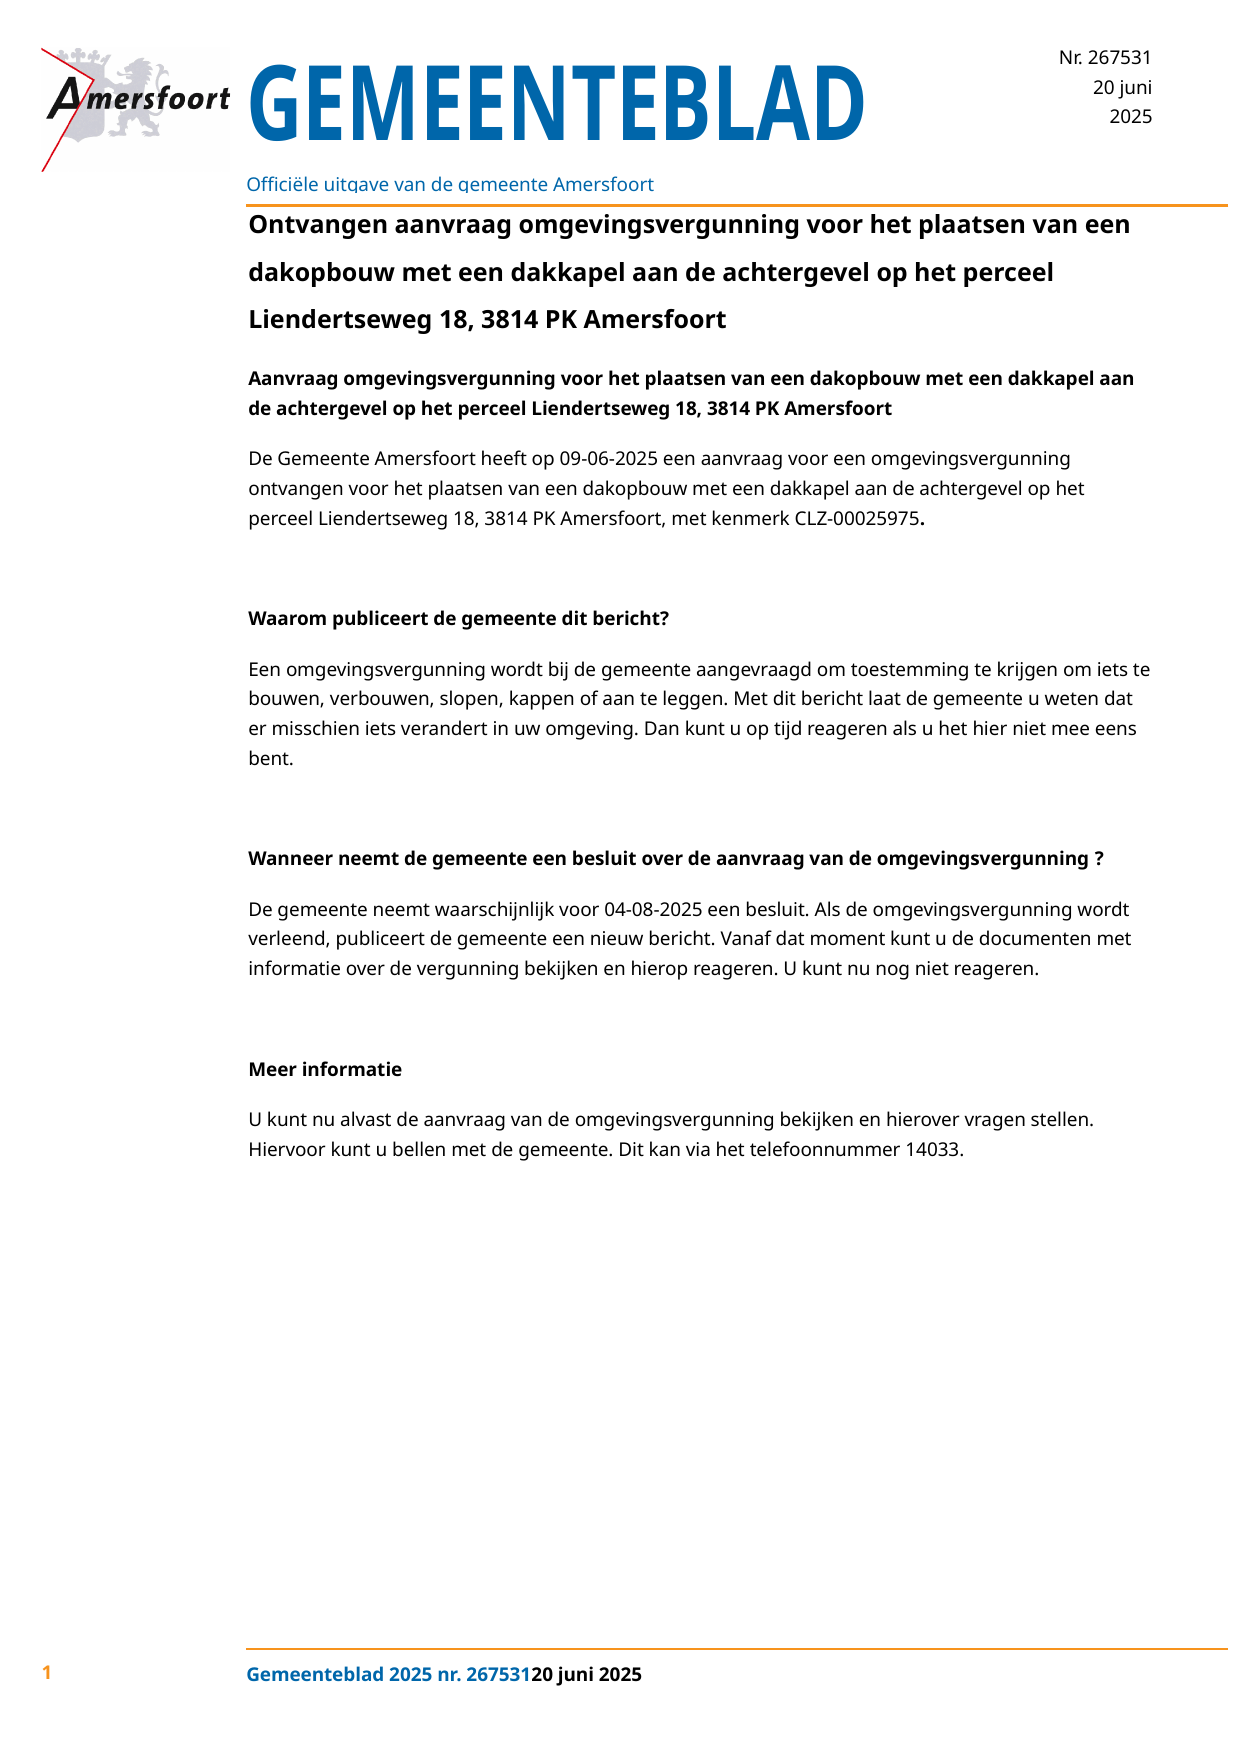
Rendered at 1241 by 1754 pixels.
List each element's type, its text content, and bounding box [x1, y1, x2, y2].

text Wanneer neemt de gemeente een besluit over de aanvraag van de omgevingsvergunning ? [248, 846, 1152, 871]
picture [41, 47, 231, 172]
text Een omgevingsvergunning wordt bij de gemeente aangevraagd om toestemming te krijgen om iets te bouwen, verbouwen, slopen, kappen of aan te leggen. Met dit bericht laat de gemeente u weten dat er misschien iets verandert in uw omgeving. Dan kunt u op tijd reageren als u het hier niet mee eens bent. [248, 656, 1152, 770]
text De Gemeente Amersfoort heeft op 09-06-2025 een aanvraag voor een omgevingsvergunning ontvangen voor het plaatsen van een dakopbouw met een dakkapel aan de achtergevel op het perceel Liendertseweg 18, 3814 PK Amersfoort, met kenmerk CLZ-00025975. [248, 446, 1152, 530]
text U kunt nu alvast de aanvraag van de omgevingsvergunning bekijken en hierover vragen stellen. Hiervoor kunt u bellen met de gemeente. Dit kan via het telefoonnummer 14033. [248, 1106, 1152, 1162]
text De gemeente neemt waarschijnlijk voor 04-08-2025 een besluit. Als de omgevingsvergunning wordt verleend, publiceert de gemeente een nieuw bericht. Vanaf dat moment kunt u de documenten met informatie over de vergunning bekijken en hierop reageren. U kunt nu nog niet reageren. [248, 896, 1152, 981]
text Ontvangen aanvraag omgevingsvergunning voor het plaatsen van een dakopbouw met een dakkapel aan de achtergevel op het perceel Liendertseweg 18, 3814 PK Amersfoort [248, 207, 1152, 336]
text Aanvraag omgevingsvergunning voor het plaatsen van een dakopbouw met een dakkapel aan de achtergevel op het perceel Liendertseweg 18, 3814 PK Amersfoort [248, 366, 1152, 421]
text Meer informatie [248, 1056, 1152, 1082]
text Waarom publiceert de gemeente dit bericht? [248, 606, 1152, 631]
